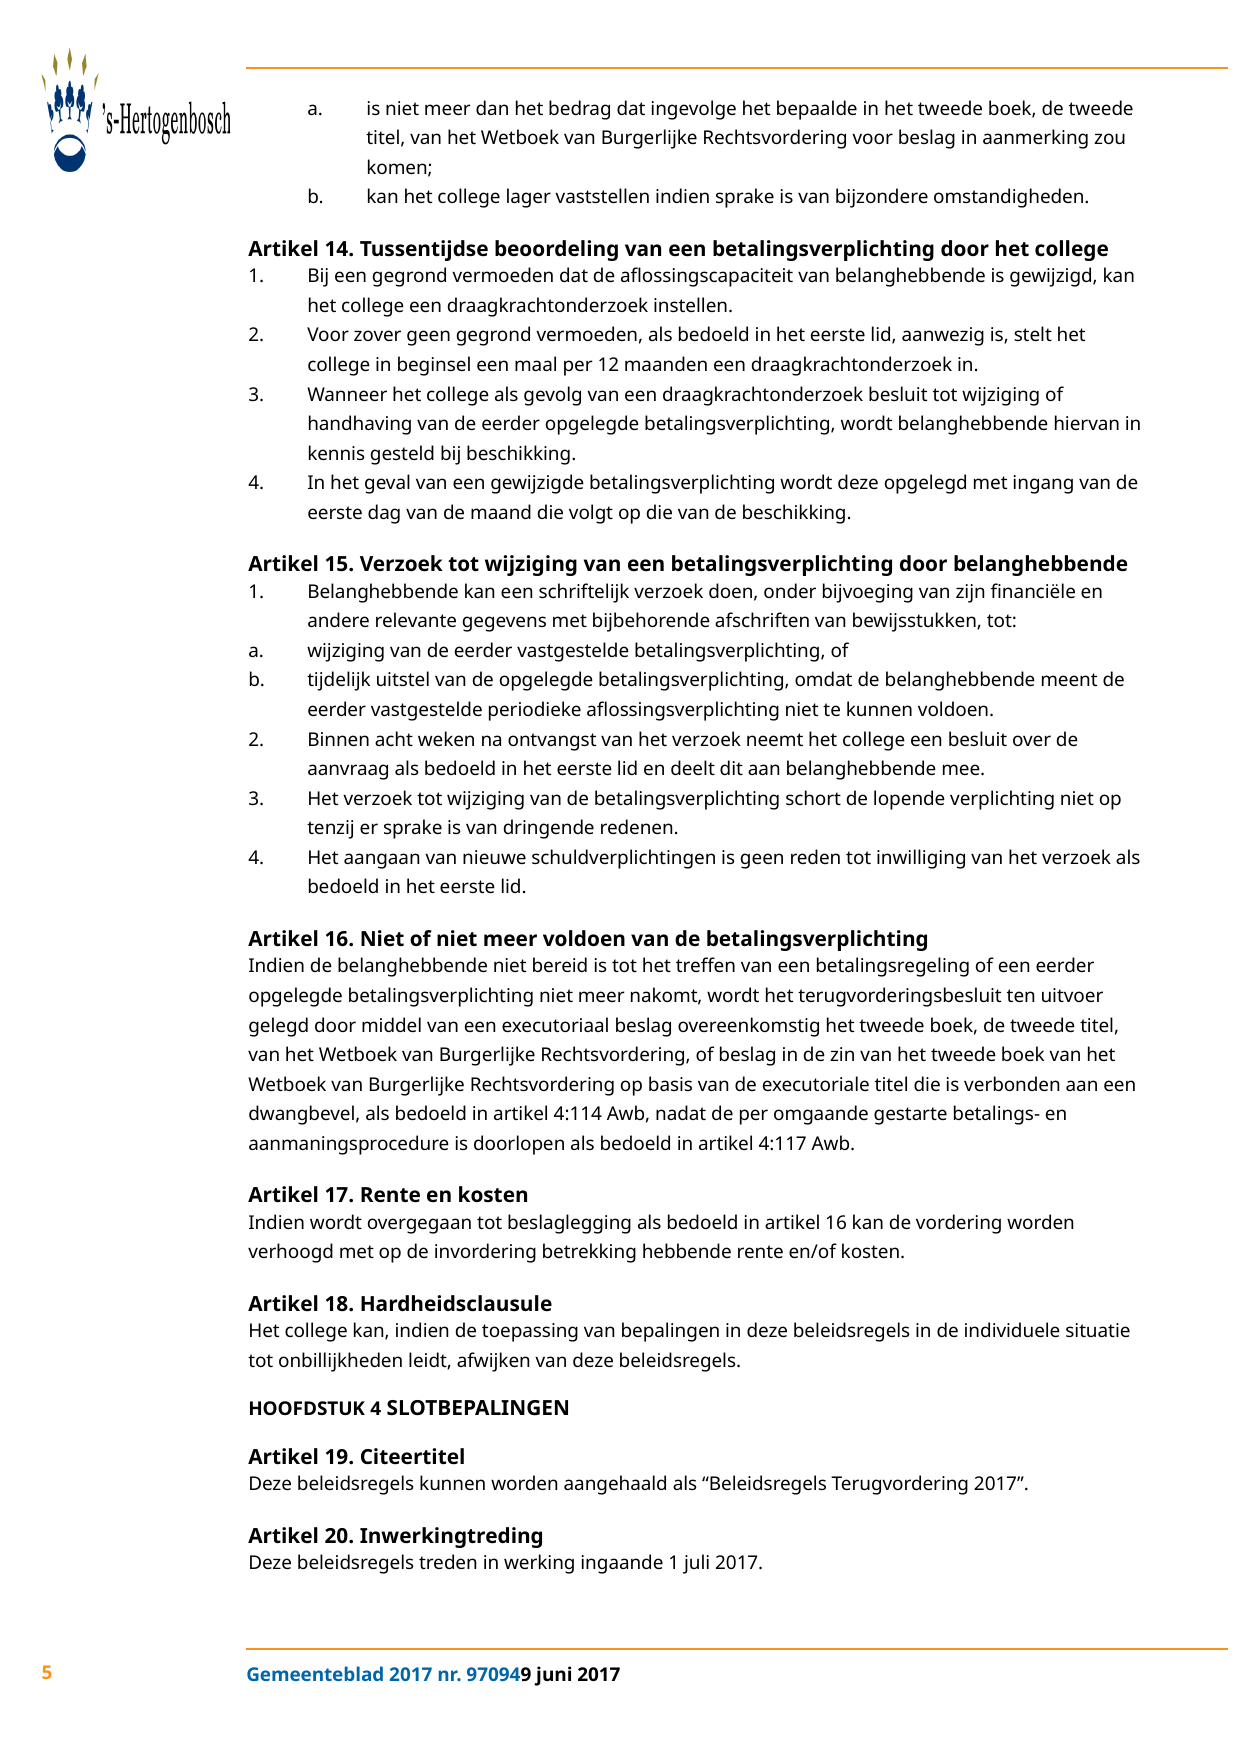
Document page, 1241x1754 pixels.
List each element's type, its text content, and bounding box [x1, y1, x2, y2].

list tijdelijk uitstel van de opgelegde betalingsverplichting, omdat de belanghebbende meent de eerder vastgestelde periodieke aflossingsverplichting niet te kunnen voldoen. [248, 667, 1152, 722]
list Voor zover geen gegrond vermoeden, als bedoeld in het eerste lid, aanwezig is, stelt het college in beginsel een maal per 12 maanden een draagkrachtonderzoek in. [248, 322, 1152, 377]
list In het geval van een gewijzigde betalingsverplichting wordt deze opgelegd met ingang van de eerste dag van de maand die volgt op die van de beschikking. [248, 469, 1152, 525]
text HOOFDSTUK 4 SLOTBEPALINGEN [248, 1393, 1152, 1421]
text Artikel 20. Inwerkingtreding [248, 1521, 1152, 1549]
text Artikel 15. Verzoek tot wijziging van een betalingsverplichting door belanghebbende [248, 549, 1152, 578]
picture [41, 47, 231, 172]
text Artikel 19. Citeertitel [248, 1442, 1152, 1470]
list Het aangaan van nieuwe schuldverplichtingen is geen reden tot inwilliging van het verzoek als bedoeld in het eerste lid. [248, 844, 1152, 899]
text Indien de belanghebbende niet bereid is tot het treffen van een betalingsregeling of een eerder opgelegde betalingsverplichting niet meer nakomt, wordt het terugvorderingsbesluit ten uitvoer gelegd door middel van een executoriaal beslag overeenkomstig het tweede boek, de tweede titel, van het Wetboek van Burgerlijke Rechtsvordering, of beslag in de zin van het tweede boek van het Wetboek van Burgerlijke Rechtsvordering op basis van de executoriale titel die is verbonden aan een dwangbevel, als bedoeld in artikel 4:114 Awb, nadat de per omgaande gestarte betalings- en aanmaningsprocedure is doorlopen als bedoeld in artikel 4:117 Awb. [248, 953, 1152, 1156]
list wijziging van de eerder vastgestelde betalingsverplichting, of [248, 637, 1152, 663]
list Belanghebbende kan een schriftelijk verzoek doen, onder bijvoeging van zijn financiële en andere relevante gegevens met bijbehorende afschriften van bewijsstukken, tot: [248, 578, 1152, 633]
text Artikel 17. Rente en kosten [248, 1181, 1152, 1209]
text Deze beleidsregels kunnen worden aangehaald als “Beleidsregels Terugvordering 2017”. [248, 1470, 1152, 1496]
list Wanneer het college als gevolg van een draagkrachtonderzoek besluit tot wijziging of handhaving van de eerder opgelegde betalingsverplichting, wordt belanghebbende hiervan in kennis gesteld bij beschikking. [248, 381, 1152, 466]
text Het college kan, indien de toepassing van bepalingen in deze beleidsregels in de individuele situatie tot onbillijkheden leidt, afwijken van deze beleidsregels. [248, 1317, 1152, 1373]
text Deze beleidsregels treden in werking ingaande 1 juli 2017. [248, 1549, 1152, 1575]
text Indien wordt overgegaan tot beslaglegging als bedoeld in artikel 16 kan de vordering worden verhoogd met op de invordering betrekking hebbende rente en/of kosten. [248, 1209, 1152, 1264]
list is niet meer dan het bedrag dat ingevolge het bepaalde in het tweede boek, de tweede titel, van het Wetboek van Burgerlijke Rechtsvordering voor beslag in aanmerking zou komen; [307, 95, 1152, 180]
list Binnen acht weken na ontvangst van het verzoek neemt het college een besluit over de aanvraag als bedoeld in het eerste lid en deelt dit aan belanghebbende mee. [248, 726, 1152, 781]
list Het verzoek tot wijziging van de betalingsverplichting schort de lopende verplichting niet op tenzij er sprake is van dringende redenen. [248, 785, 1152, 840]
list kan het college lager vaststellen indien sprake is van bijzondere omstandigheden. [307, 183, 1152, 209]
text Artikel 16. Niet of niet meer voldoen van de betalingsverplichting [248, 924, 1152, 953]
list Bij een gegrond vermoeden dat de aflossingscapaciteit van belanghebbende is gewijzigd, kan het college een draagkrachtonderzoek instellen. [248, 262, 1152, 318]
text Artikel 14. Tussentijdse beoordeling van een betalingsverplichting door het college [248, 234, 1152, 262]
text Artikel 18. Hardheidsclausule [248, 1289, 1152, 1317]
